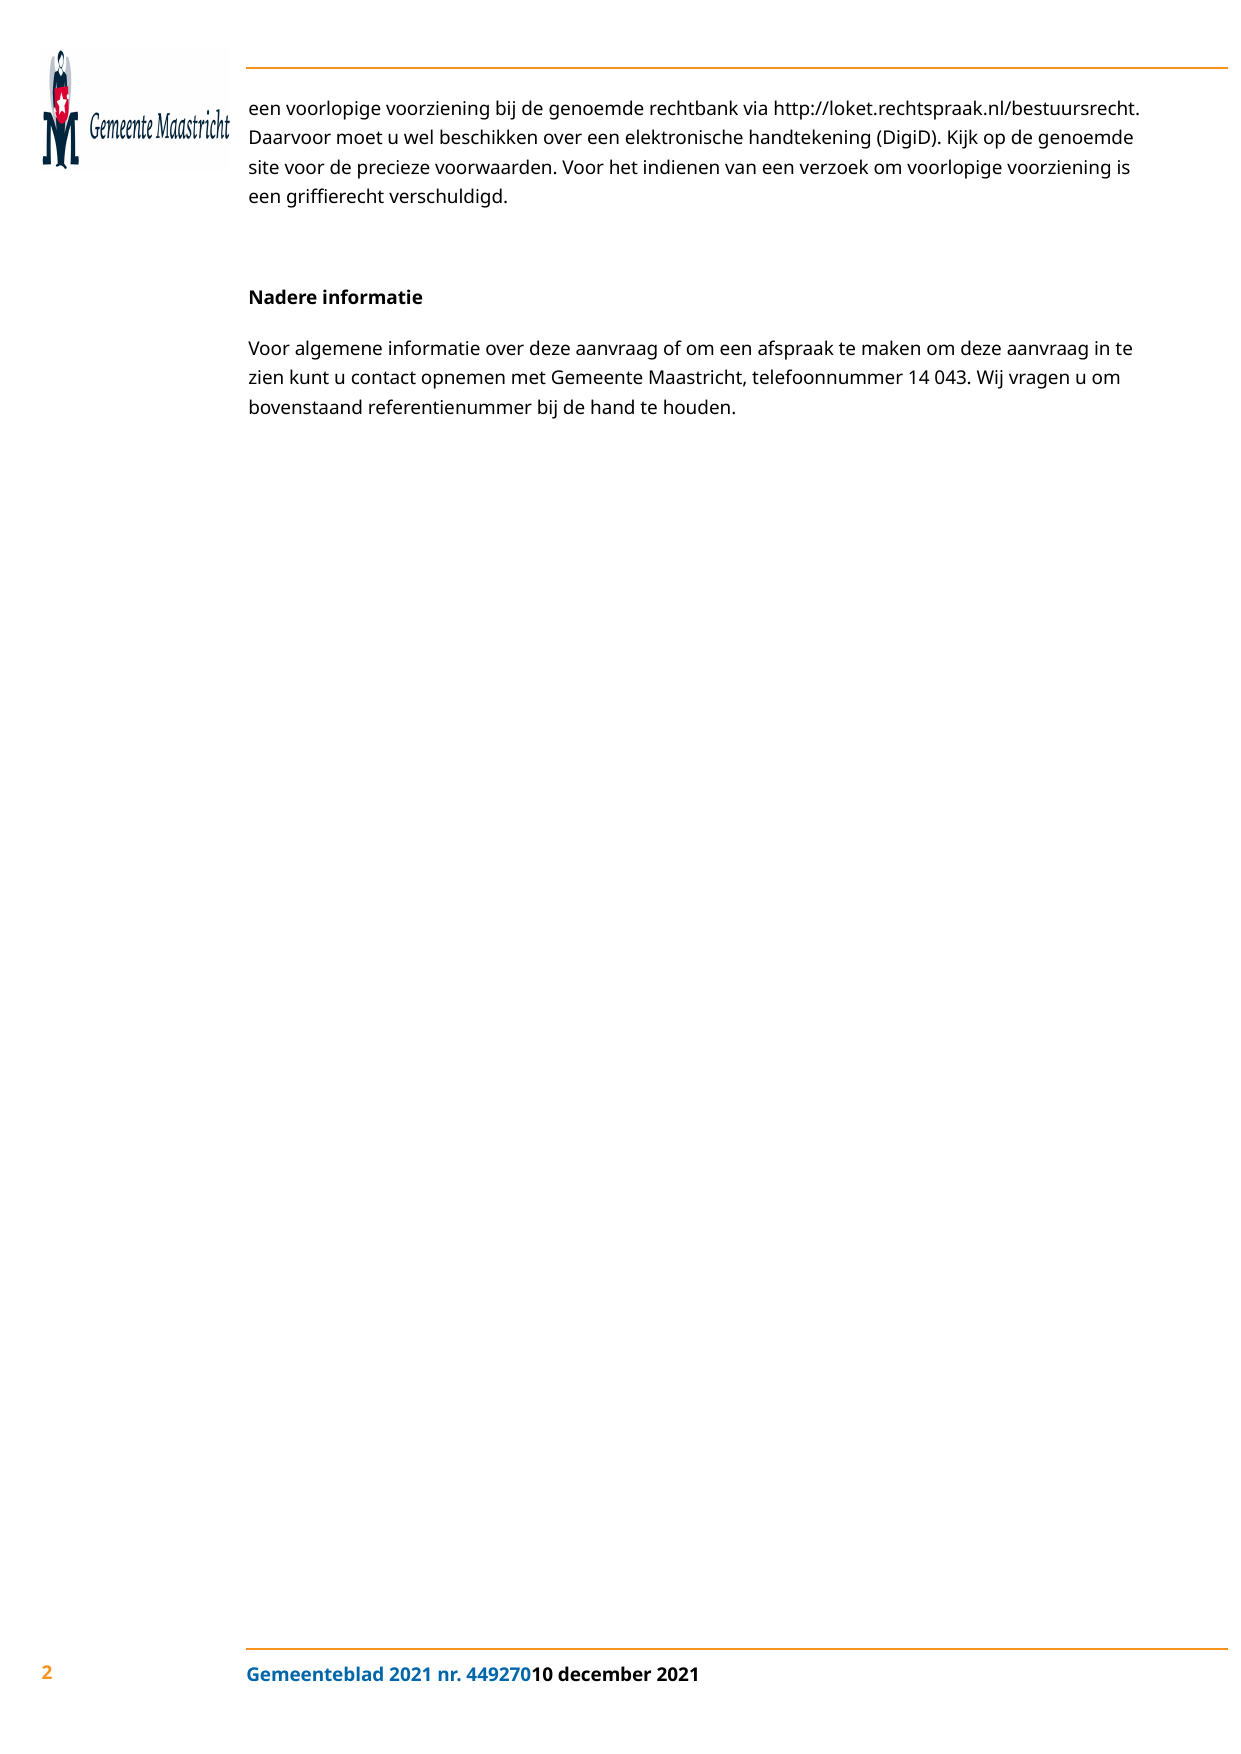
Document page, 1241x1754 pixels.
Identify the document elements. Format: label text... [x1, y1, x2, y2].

text een voorlopige voorziening bij de genoemde rechtbank via http://loket.rechtspraak.nl/bestuursrecht. Daarvoor moet u wel beschikken over een elektronische handtekening (DigiD). Kijk op de genoemde site voor de precieze voorwaarden. Voor het indienen van een verzoek om voorlopige voorziening is een griffierecht verschuldigd. [248, 95, 1152, 209]
text Voor algemene informatie over deze aanvraag of om een afspraak te maken om deze aanvraag in te zien kunt u contact opnemen met Gemeente Maastricht, telefoonnummer 14 043. Wij vragen u om bovenstaand referentienummer bij de hand te houden. [248, 335, 1152, 420]
picture [41, 47, 231, 172]
text Nadere informatie [248, 284, 1152, 310]
